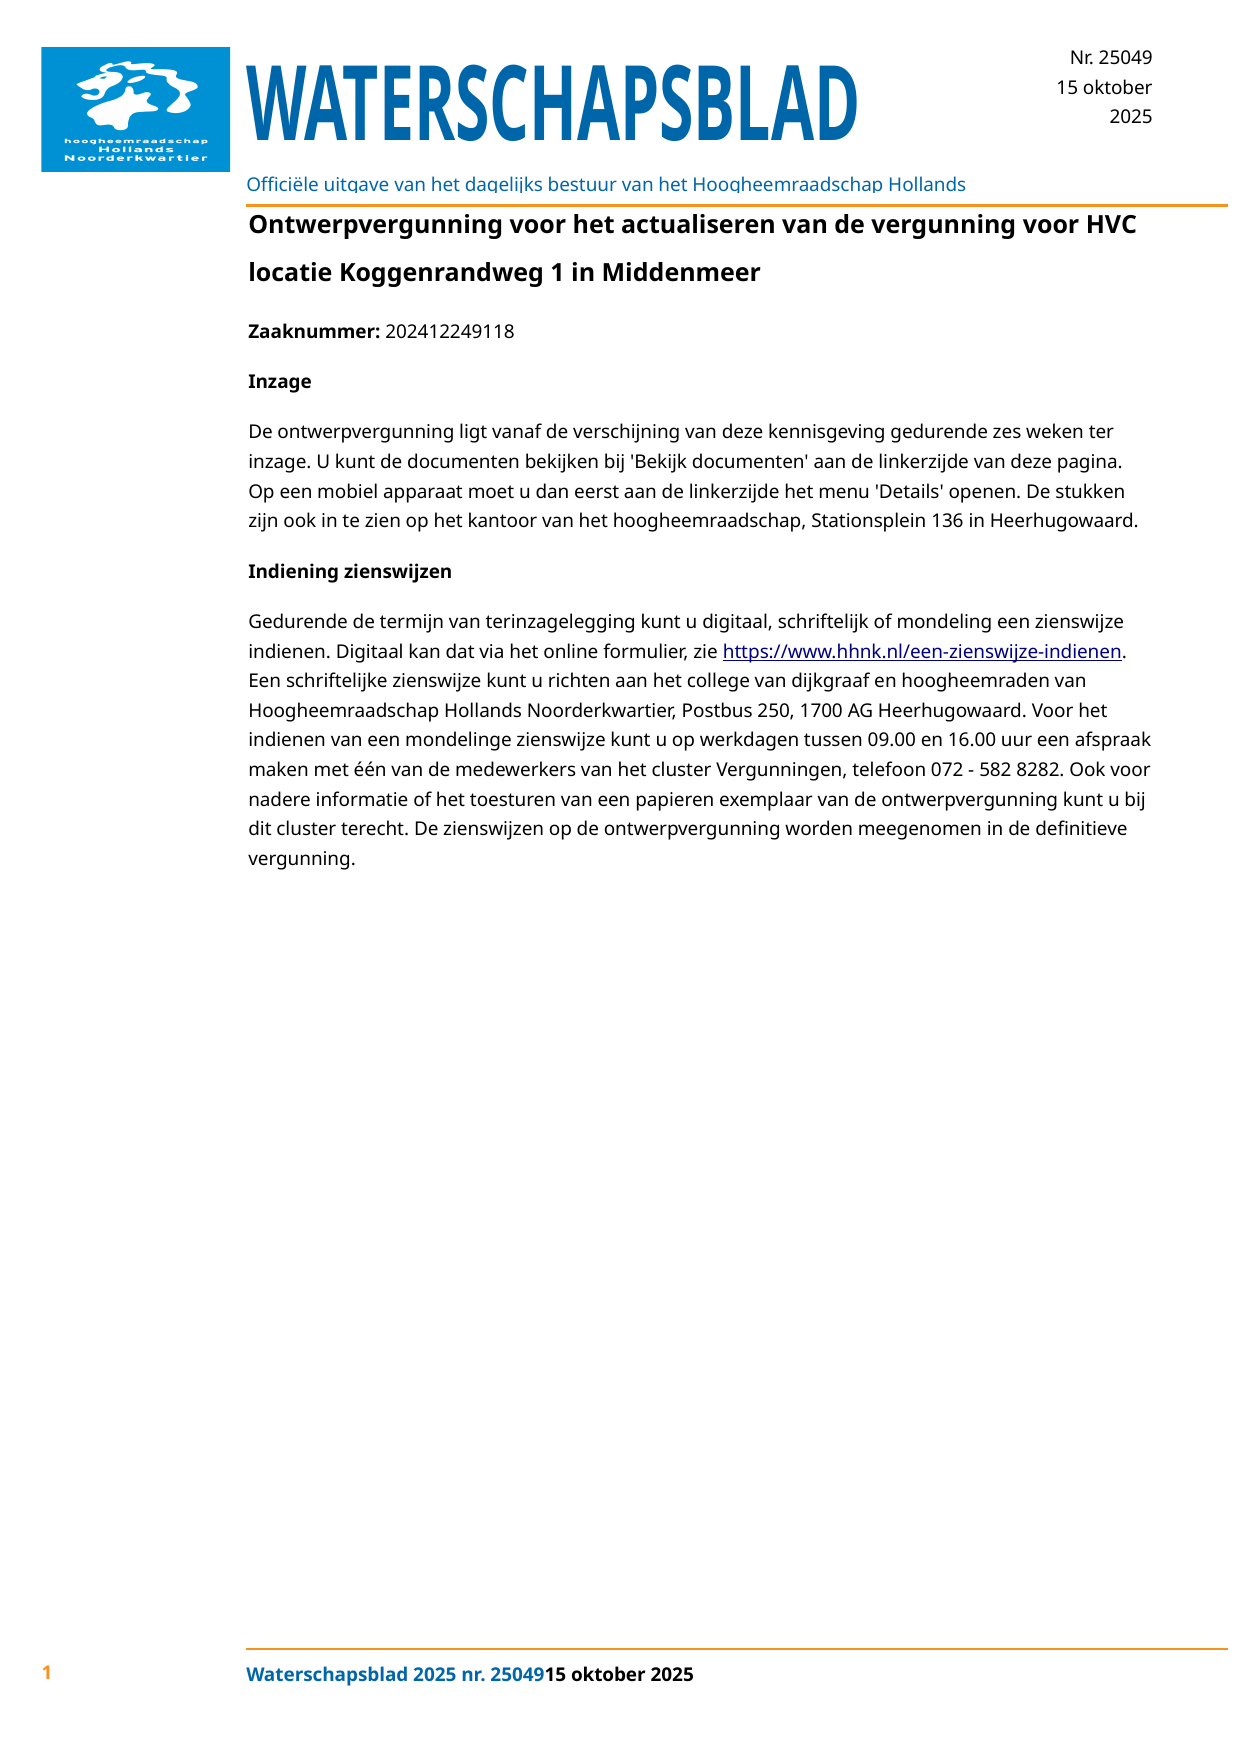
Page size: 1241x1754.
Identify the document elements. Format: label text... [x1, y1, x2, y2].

picture [118, 62, 197, 112]
text Ontwerpvergunning voor het actualiseren van de vergunning voor HVC locatie Koggenrandweg 1 in Middenmeer [248, 207, 1152, 288]
text Inzage [248, 368, 1152, 394]
text Zaaknummer: 202412249118 [248, 318, 1152, 344]
picture [129, 76, 144, 82]
text De ontwerpvergunning ligt vanaf de verschijning van deze kennisgeving gedurende zes weken ter inzage. U kunt de documenten bekijken bij 'Bekijk documenten' aan de linkerzijde van deze pagina. Op een mobiel apparaat moet u dan eerst aan de linkerzijde het menu 'Details' openen. De stukken zijn ook in te zien op het kantoor van het hoogheemraadschap, Stationsplein 136 in Heerhugowaard. [248, 419, 1152, 533]
text Indiening zienswijzen [248, 558, 1152, 584]
picture [78, 64, 122, 99]
picture [88, 87, 157, 130]
text Gedurende de termijn van terinzagelegging kunt u digitaal, schriftelijk of mondeling een zienswijze indienen. Digitaal kan dat via het online formulier, zie https://www.hhnk.nl/een-zienswijze-indienen. Een schriftelijke zienswijze kunt u richten aan het college van dijkgraaf en hoogheemraden van Hoogheemraadschap Hollands Noorderkwartier, Postbus 250, 1700 AG Heerhugowaard. Voor het indienen van een mondelinge zienswijze kunt u op werkdagen tussen 09.00 en 16.00 uur een afspraak maken met één van de medewerkers van het cluster Vergunningen, telefoon 072 - 582 8282. Ook voor nadere informatie of het toesturen van een papieren exemplaar van de ontwerpvergunning kunt u bij dit cluster terecht. De zienswijzen op de ontwerpvergunning worden meegenomen in de definitieve vergunning. [248, 608, 1152, 871]
